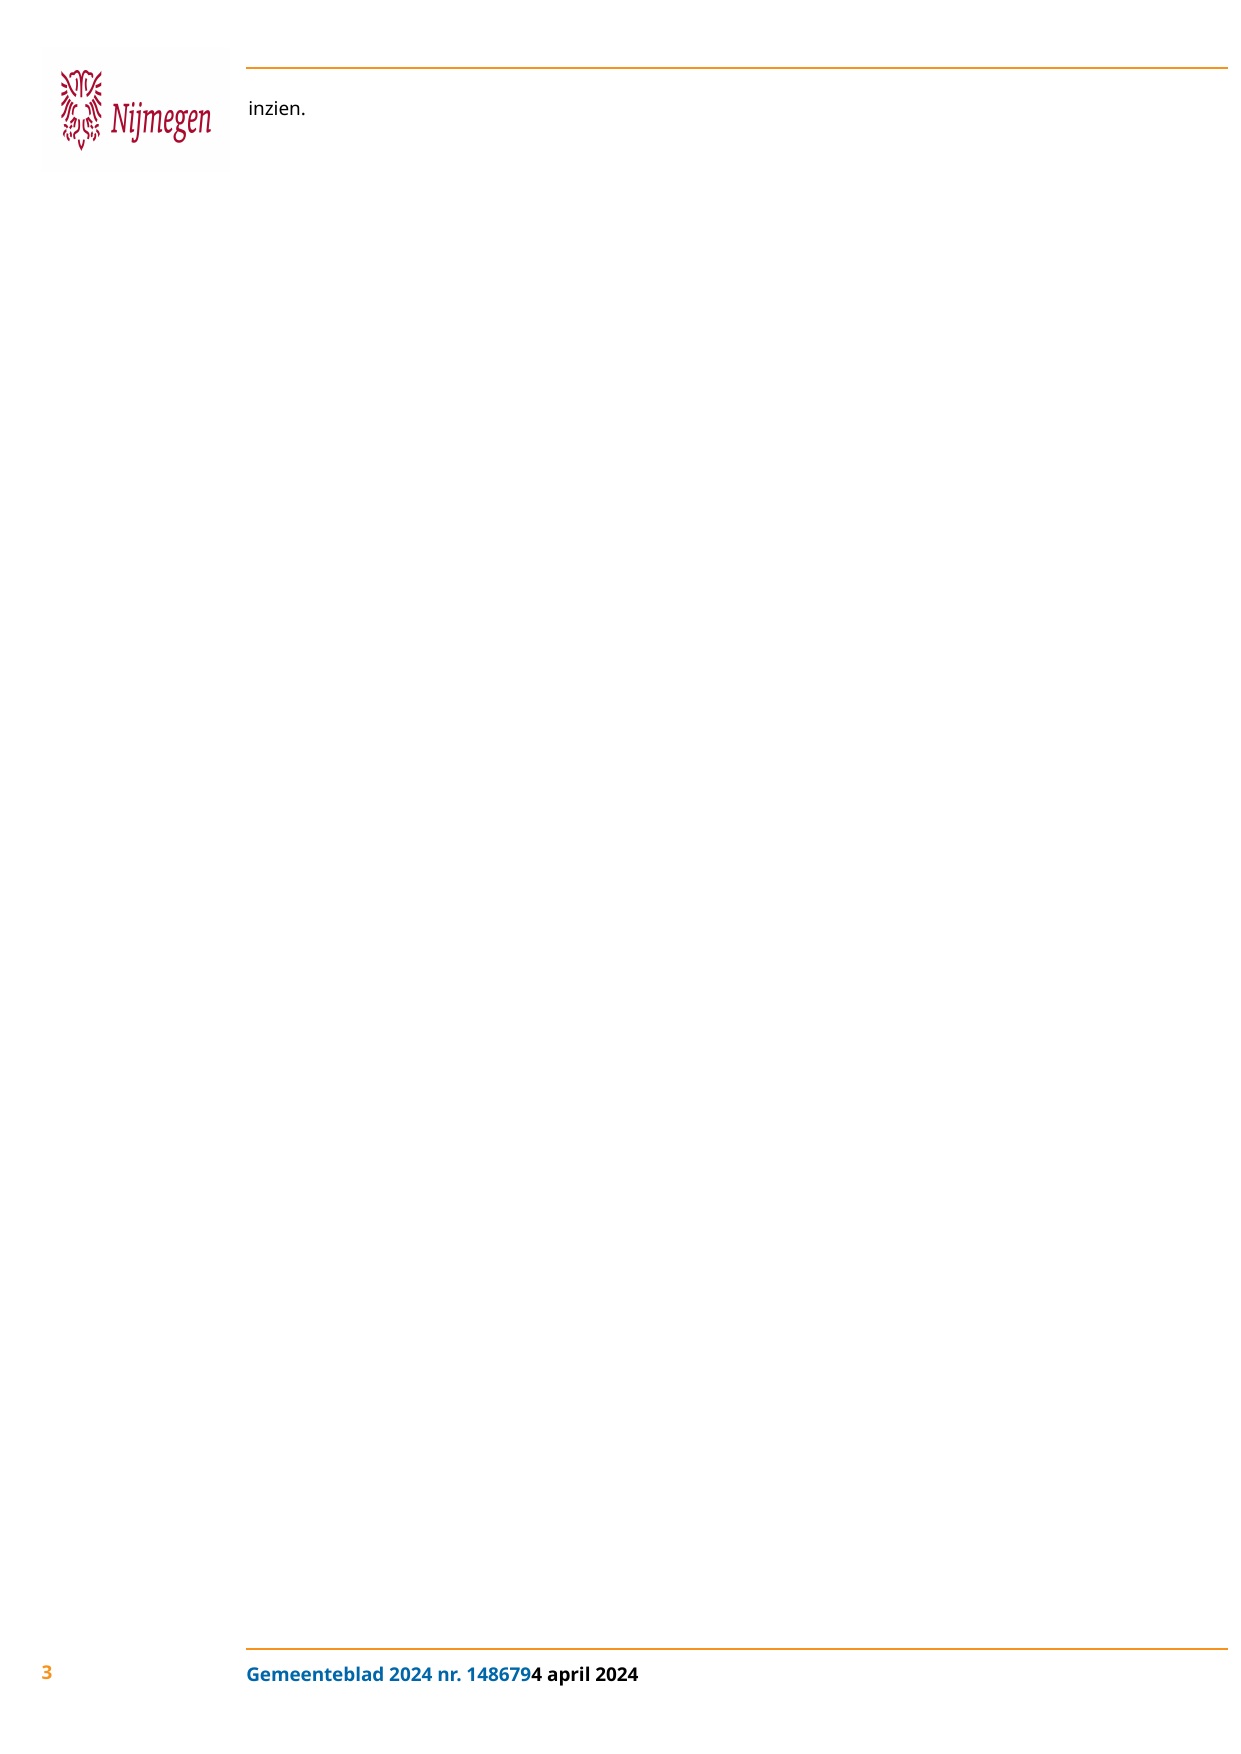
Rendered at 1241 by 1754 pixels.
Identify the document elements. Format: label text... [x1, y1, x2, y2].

text inzien. [248, 95, 1152, 121]
picture [41, 47, 231, 172]
